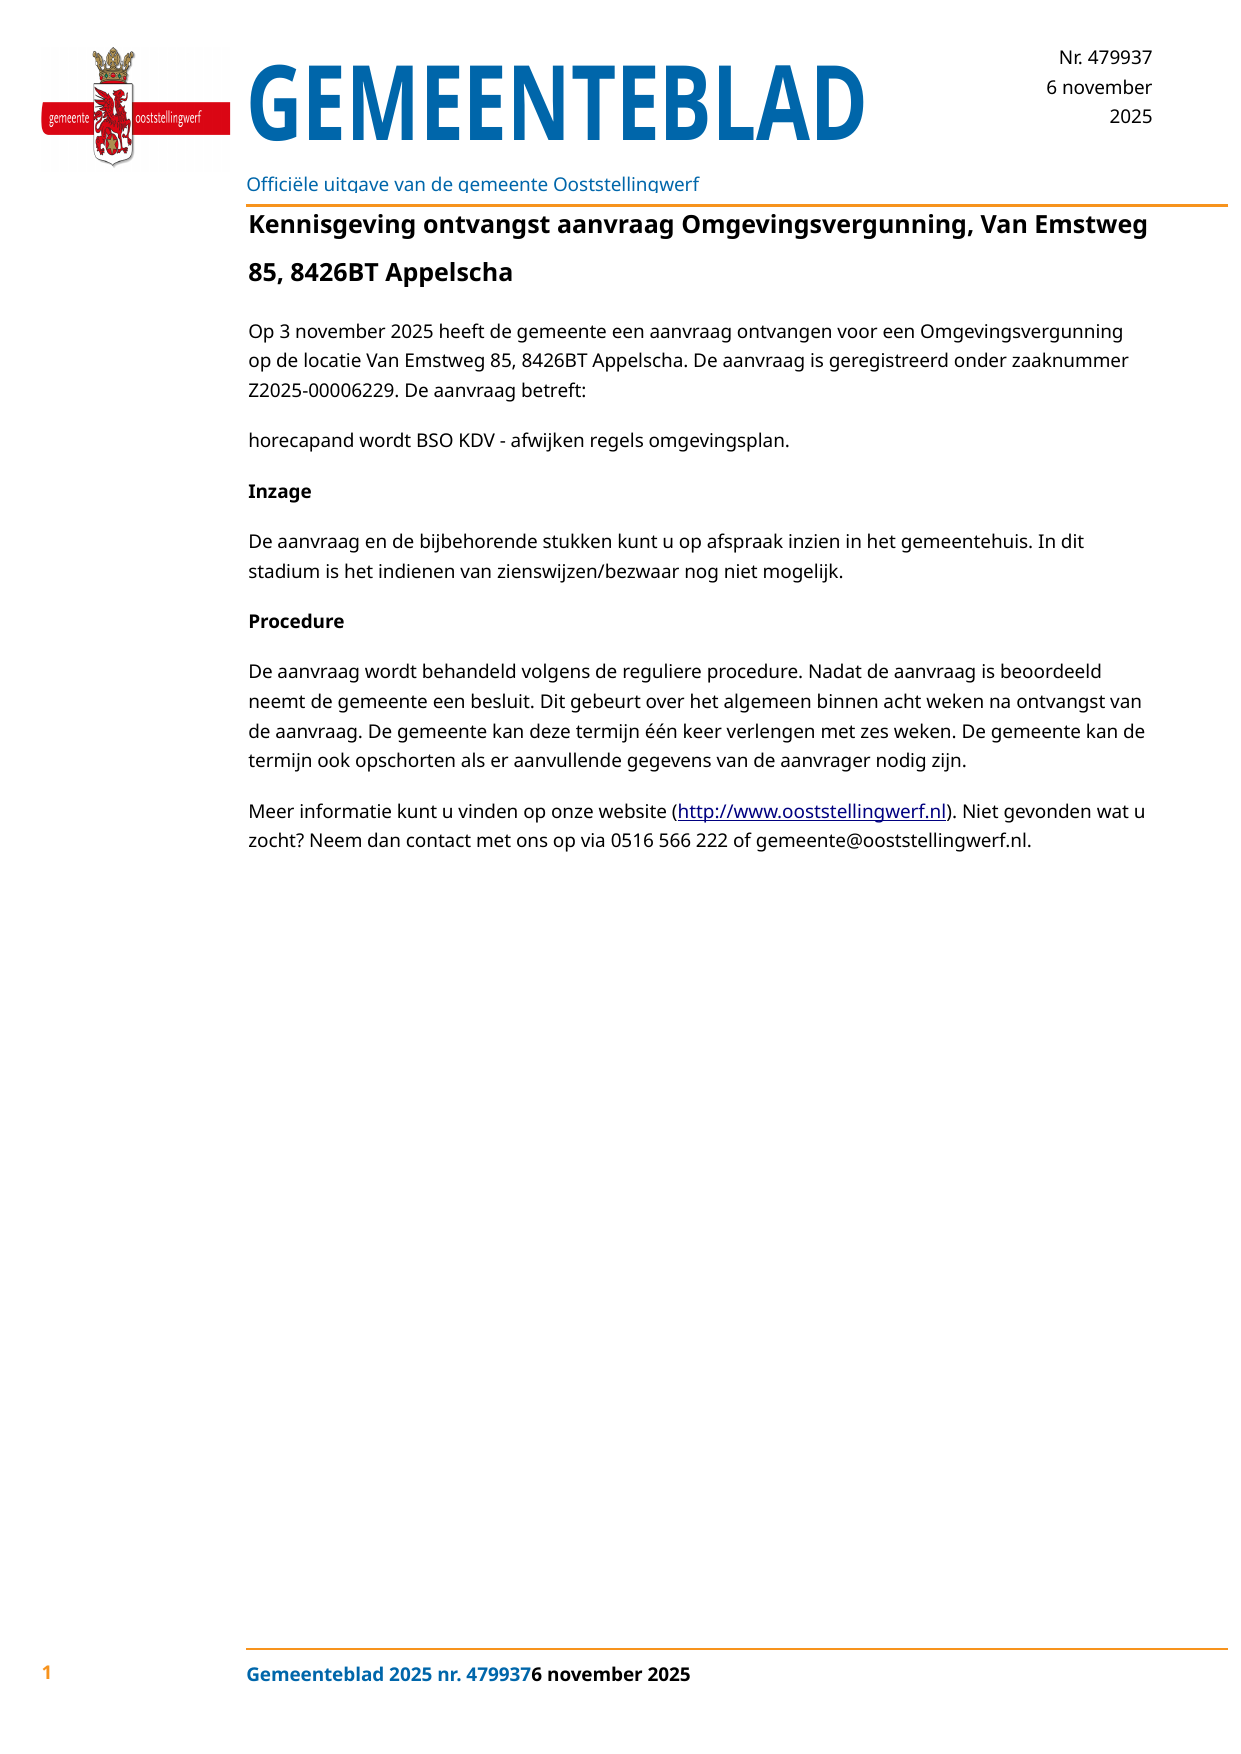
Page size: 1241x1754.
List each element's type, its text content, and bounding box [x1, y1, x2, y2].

text Inzage [248, 478, 1152, 504]
text De aanvraag en de bijbehorende stukken kunt u op afspraak inzien in het gemeentehuis. In dit stadium is het indienen van zienswijzen/bezwaar nog niet mogelijk. [248, 528, 1152, 584]
picture [41, 47, 231, 172]
text Kennisgeving ontvangst aanvraag Omgevingsvergunning, Van Emstweg 85, 8426BT Appelscha [248, 207, 1152, 288]
text horecapand wordt BSO KDV - afwijken regels omgevingsplan. [248, 427, 1152, 453]
text De aanvraag wordt behandeld volgens de reguliere procedure. Nadat de aanvraag is beoordeeld neemt de gemeente een besluit. Dit gebeurt over het algemeen binnen acht weken na ontvangst van de aanvraag. De gemeente kan deze termijn één keer verlengen met zes weken. De gemeente kan de termijn ook opschorten als er aanvullende gegevens van de aanvrager nodig zijn. [248, 659, 1152, 773]
text Meer informatie kunt u vinden op onze website (http://www.ooststellingwerf.nl). Niet gevonden wat u zocht? Neem dan contact met ons op via 0516 566 222 of gemeente@ooststellingwerf.nl. [248, 798, 1152, 853]
text Op 3 november 2025 heeft de gemeente een aanvraag ontvangen voor een Omgevingsvergunning op de locatie Van Emstweg 85, 8426BT Appelscha. De aanvraag is geregistreerd onder zaaknummer Z2025-00006229. De aanvraag betreft: [248, 318, 1152, 403]
text Procedure [248, 608, 1152, 634]
